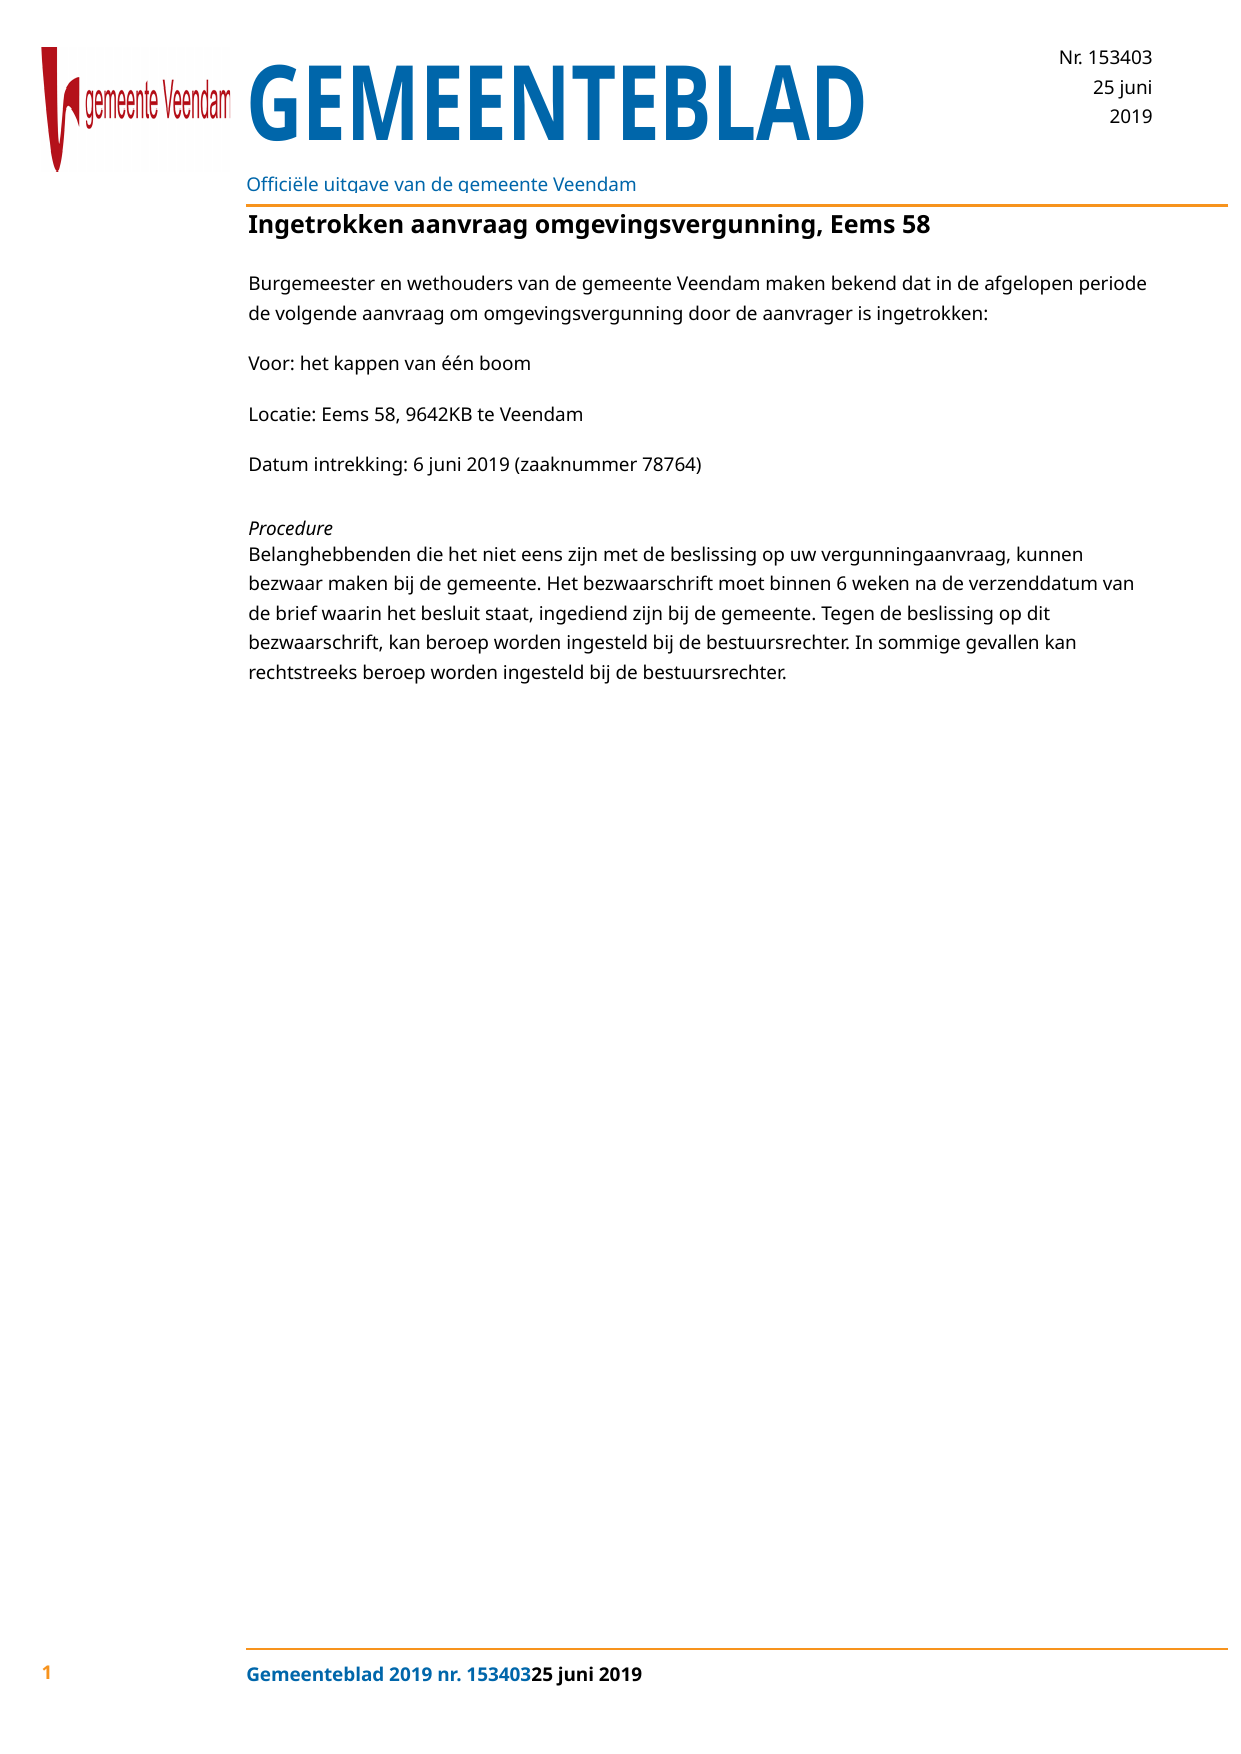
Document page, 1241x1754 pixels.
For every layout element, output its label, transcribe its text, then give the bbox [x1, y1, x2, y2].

text Belanghebbenden die het niet eens zijn met de beslissing op uw vergunningaanvraag, kunnen bezwaar maken bij de gemeente. Het bezwaarschrift moet binnen 6 weken na de verzenddatum van de brief waarin het besluit staat, ingediend zijn bij de gemeente. Tegen de beslissing op dit bezwaarschrift, kan beroep worden ingesteld bij de bestuursrechter. In sommige gevallen kan rechtstreeks beroep worden ingesteld bij de bestuursrechter. [248, 541, 1152, 685]
picture [41, 47, 231, 172]
text Burgemeester en wethouders van de gemeente Veendam maken bekend dat in de afgelopen periode de volgende aanvraag om omgevingsvergunning door de aanvrager is ingetrokken: [248, 270, 1152, 326]
text Locatie: Eems 58, 9642KB te Veendam [248, 401, 1152, 426]
text Ingetrokken aanvraag omgevingsvergunning, Eems 58 [248, 207, 1152, 241]
text Datum intrekking: 6 juni 2019 (zaaknummer 78764) [248, 451, 1152, 477]
text Voor: het kappen van één boom [248, 350, 1152, 376]
text Procedure [248, 515, 1152, 541]
